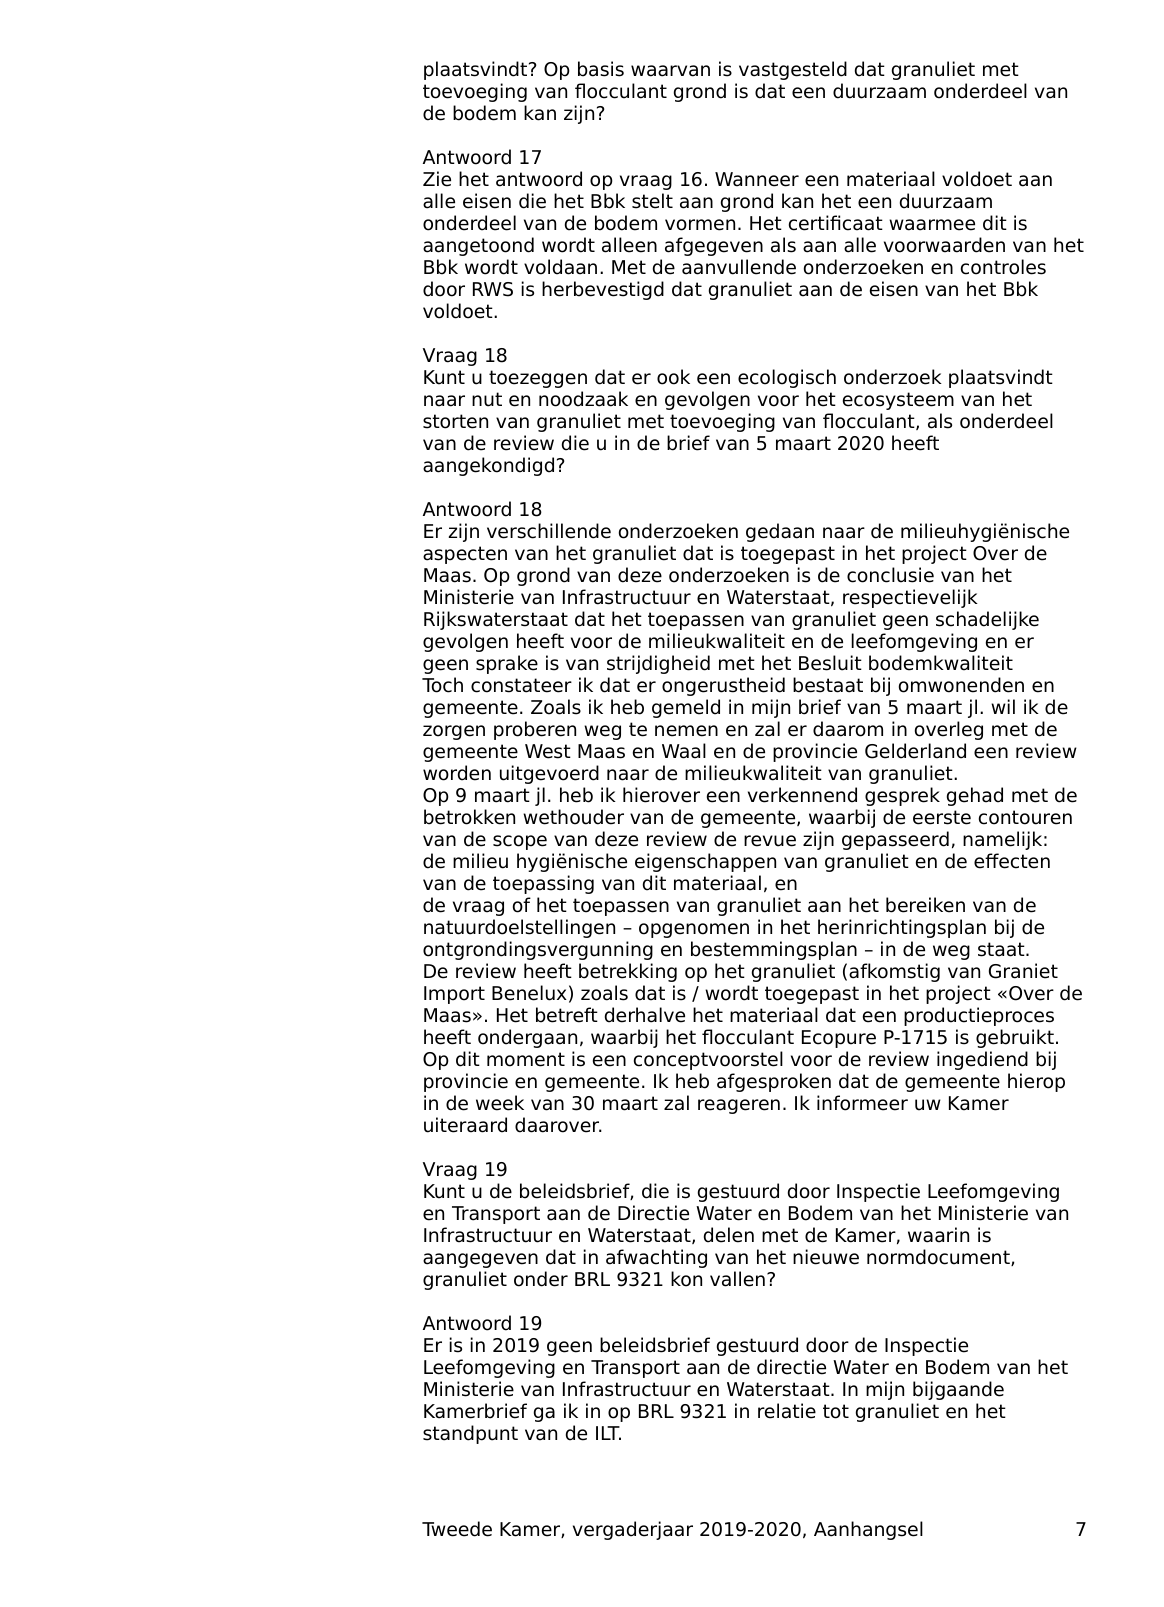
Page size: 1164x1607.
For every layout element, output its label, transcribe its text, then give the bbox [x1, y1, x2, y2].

text Er zijn verschillende onderzoeken gedaan naar de milieuhygiënische aspecten van het granuliet dat is toegepast in het project Over de Maas. Op grond van deze onderzoeken is de conclusie van het Ministerie van Infrastructuur en Waterstaat, respectievelijk Rijkswaterstaat dat het toepassen van granuliet geen schadelijke gevolgen heeft voor de milieukwaliteit en de leefomgeving en er geen sprake is van strijdigheid met het Besluit bodemkwaliteit [422, 521, 1087, 675]
text de vraag of het toepassen van granuliet aan het bereiken van de natuurdoelstellingen – opgenomen in het herinrichtingsplan bij de ontgrondingsvergunning en bestemmingsplan – in de weg staat. [422, 895, 1087, 961]
text Zie het antwoord op vraag 16. Wanneer een materiaal voldoet aan alle eisen die het Bbk stelt aan grond kan het een duurzaam onderdeel van de bodem vormen. Het certificaat waarmee dit is aangetoond wordt alleen afgegeven als aan alle voorwaarden van het Bbk wordt voldaan. Met de aanvullende onderzoeken en controles door RWS is herbevestigd dat granuliet aan de eisen van het Bbk voldoet. [422, 169, 1087, 323]
text Kunt u toezeggen dat er ook een ecologisch onderzoek plaatsvindt naar nut en noodzaak en gevolgen voor het ecosysteem van het storten van granuliet met toevoeging van flocculant, als onderdeel van de review die u in de brief van 5 maart 2020 heeft aangekondigd? [422, 367, 1087, 477]
text Antwoord 19 [422, 1313, 1087, 1335]
text plaatsvindt? Op basis waarvan is vastgesteld dat granuliet met toevoeging van flocculant grond is dat een duurzaam onderdeel van de bodem kan zijn? [422, 59, 1087, 125]
text De review heeft betrekking op het granuliet (afkomstig van Graniet Import Benelux) zoals dat is / wordt toegepast in het project «Over de Maas». Het betreft derhalve het materiaal dat een productieproces heeft ondergaan, waarbij het flocculant Ecopure P-1715 is gebruikt. [422, 961, 1087, 1049]
text Er is in 2019 geen beleidsbrief gestuurd door de Inspectie Leefomgeving en Transport aan de directie Water en Bodem van het Ministerie van Infrastructuur en Waterstaat. In mijn bijgaande Kamerbrief ga ik in op BRL 9321 in relatie tot granuliet en het standpunt van de ILT. [422, 1335, 1087, 1445]
text Op dit moment is een conceptvoorstel voor de review ingediend bij provincie en gemeente. Ik heb afgesproken dat de gemeente hierop in de week van 30 maart zal reageren. Ik informeer uw Kamer uiteraard daarover. [422, 1049, 1087, 1137]
text Antwoord 18 [422, 499, 1087, 521]
text Kunt u de beleidsbrief, die is gestuurd door Inspectie Leefomgeving en Transport aan de Directie Water en Bodem van het Ministerie van Infrastructuur en Waterstaat, delen met de Kamer, waarin is aangegeven dat in afwachting van het nieuwe normdocument, granuliet onder BRL 9321 kon vallen? [422, 1181, 1087, 1291]
text Vraag 19 [422, 1159, 1087, 1181]
text Vraag 18 [422, 345, 1087, 367]
text Antwoord 17 [422, 147, 1087, 169]
text de milieu hygiënische eigenschappen van granuliet en de effecten van de toepassing van dit materiaal, en [422, 851, 1087, 895]
text Op 9 maart jl. heb ik hierover een verkennend gesprek gehad met de betrokken wethouder van de gemeente, waarbij de eerste contouren van de scope van deze review de revue zijn gepasseerd, namelijk: [422, 785, 1087, 851]
text Toch constateer ik dat er ongerustheid bestaat bij omwonenden en gemeente. Zoals ik heb gemeld in mijn brief van 5 maart jl. wil ik de zorgen proberen weg te nemen en zal er daarom in overleg met de gemeente West Maas en Waal en de provincie Gelderland een review worden uitgevoerd naar de milieukwaliteit van granuliet. [422, 675, 1087, 785]
